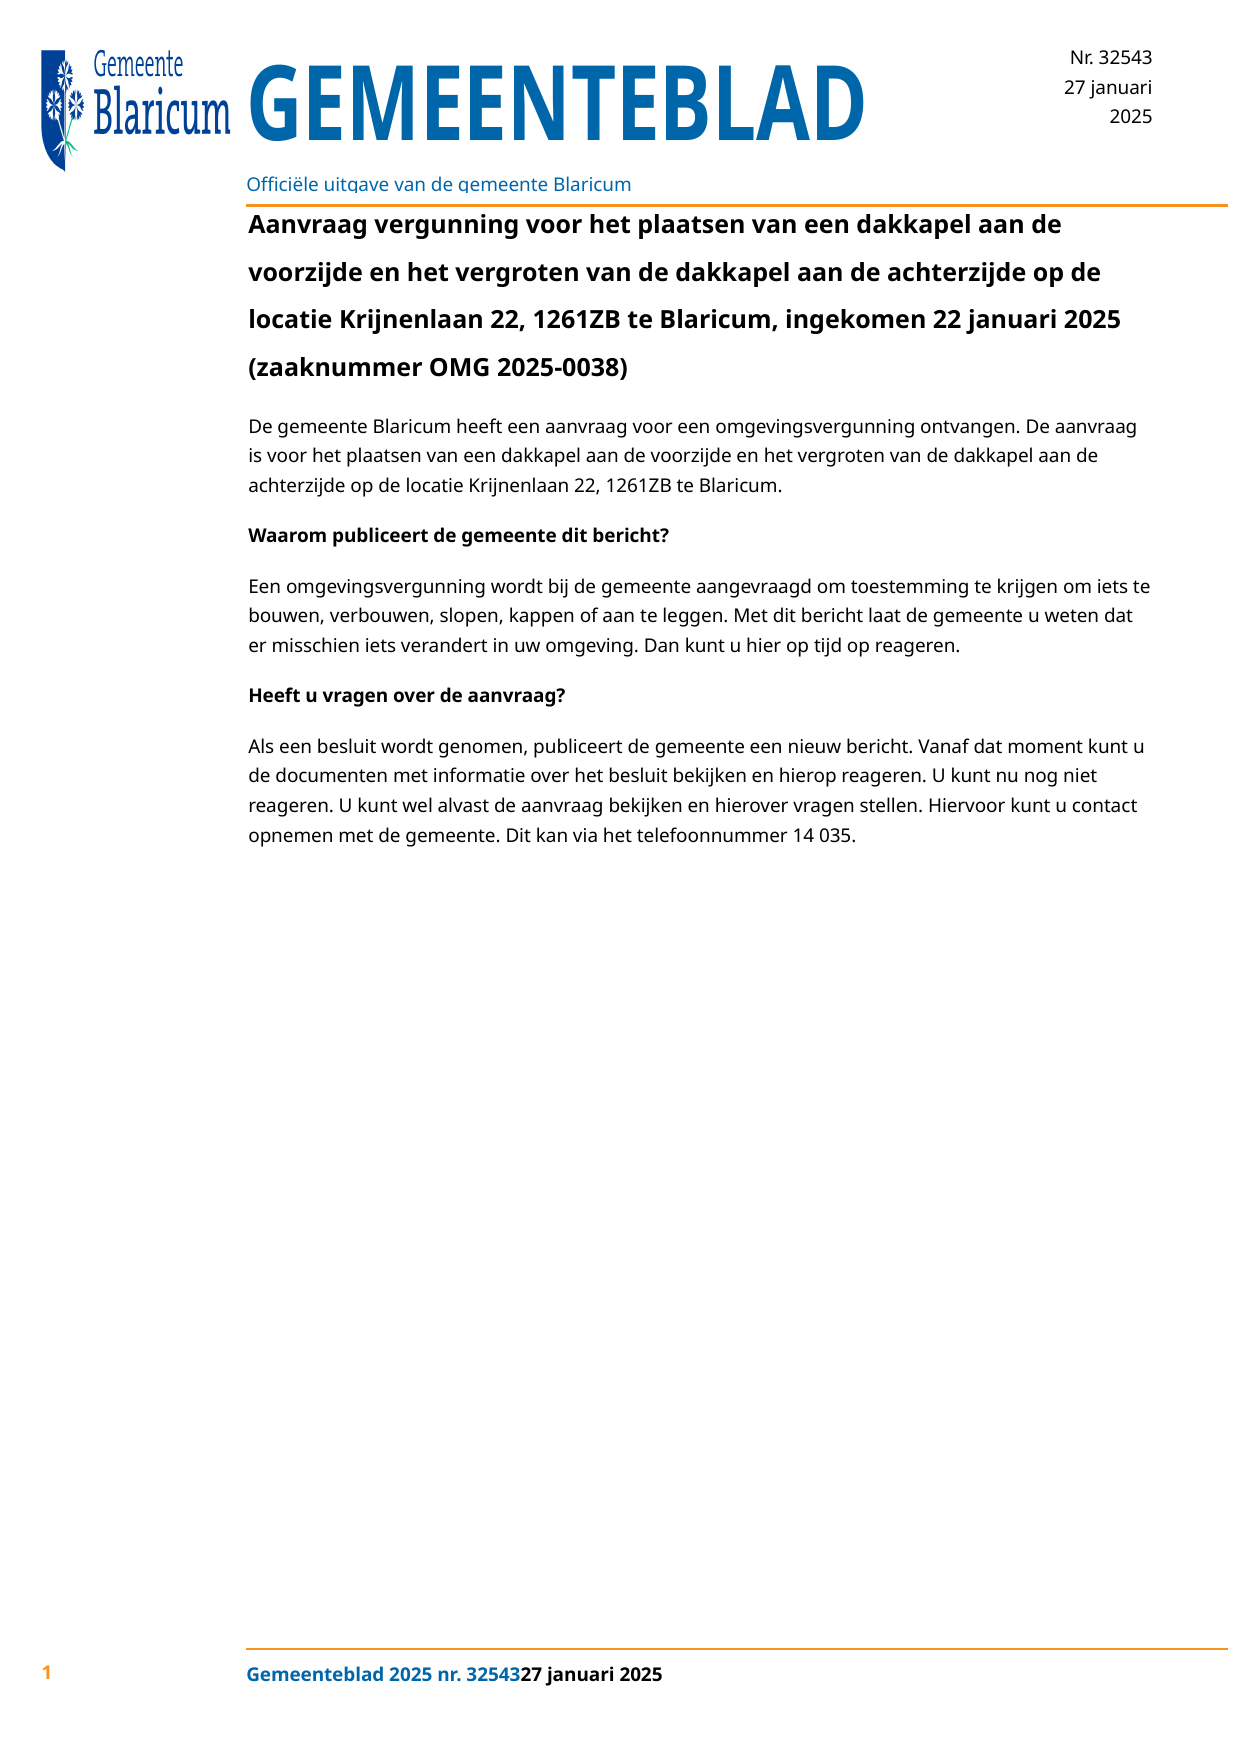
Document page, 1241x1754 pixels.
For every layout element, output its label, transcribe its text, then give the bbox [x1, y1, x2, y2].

picture [41, 47, 231, 172]
text Aanvraag vergunning voor het plaatsen van een dakkapel aan de voorzijde en het vergroten van de dakkapel aan de achterzijde op de locatie Krijnenlaan 22, 1261ZB te Blaricum, ingekomen 22 januari 2025 (zaaknummer OMG 2025-0038) [248, 207, 1152, 384]
text Heeft u vragen over de aanvraag? [248, 683, 1152, 708]
text Als een besluit wordt genomen, publiceert de gemeente een nieuw bericht. Vanaf dat moment kunt u de documenten met informatie over het besluit bekijken en hierop reageren. U kunt nu nog niet reageren. U kunt wel alvast de aanvraag bekijken en hierover vragen stellen. Hiervoor kunt u contact opnemen met de gemeente. Dit kan via het telefoonnummer 14 035. [248, 733, 1152, 848]
text Een omgevingsvergunning wordt bij de gemeente aangevraagd om toestemming te krijgen om iets te bouwen, verbouwen, slopen, kappen of aan te leggen. Met dit bericht laat de gemeente u weten dat er misschien iets verandert in uw omgeving. Dan kunt u hier op tijd op reageren. [248, 573, 1152, 658]
text Waarom publiceert de gemeente dit bericht? [248, 523, 1152, 548]
text De gemeente Blaricum heeft een aanvraag voor een omgevingsvergunning ontvangen. De aanvraag is voor het plaatsen van een dakkapel aan de voorzijde en het vergroten van de dakkapel aan de achterzijde op de locatie Krijnenlaan 22, 1261ZB te Blaricum. [248, 413, 1152, 498]
